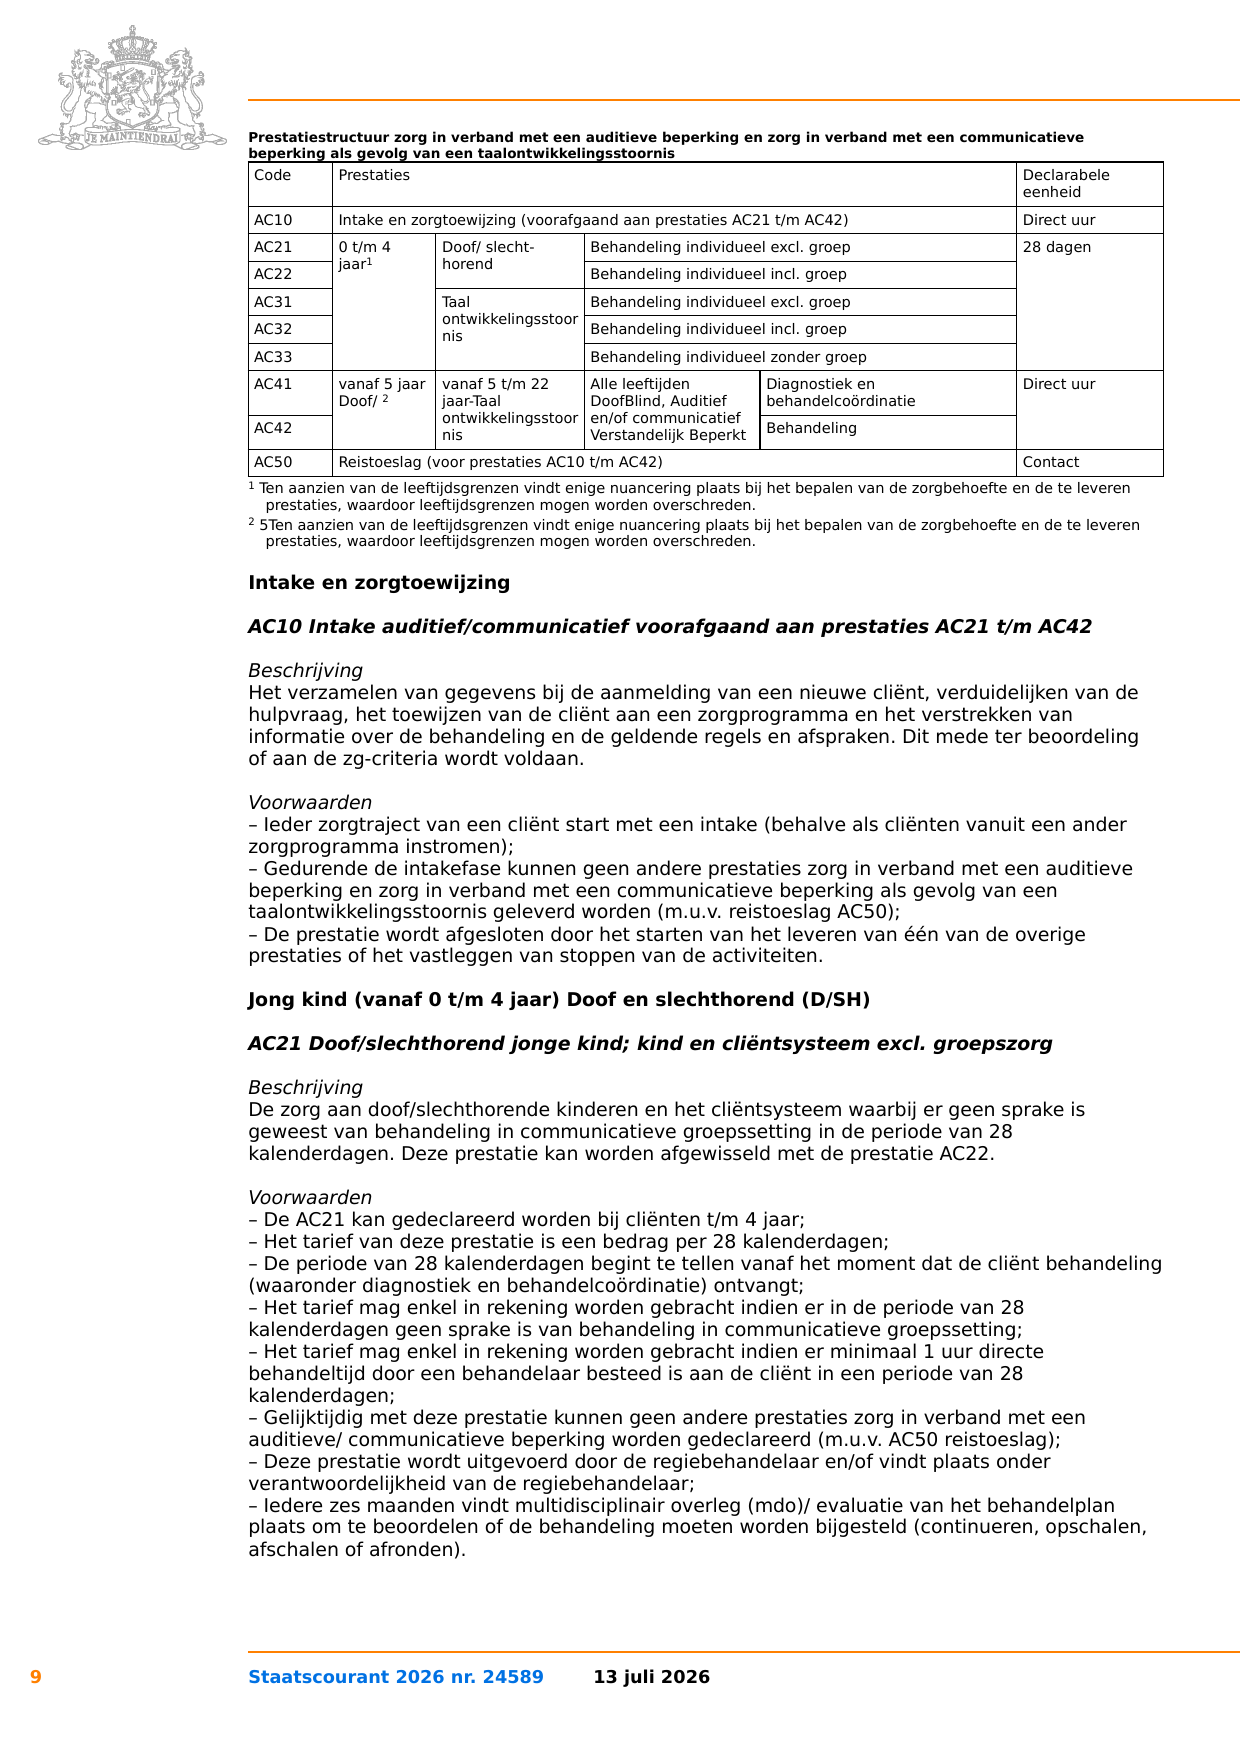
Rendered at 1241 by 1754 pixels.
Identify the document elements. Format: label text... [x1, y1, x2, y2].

text – Iedere zes maanden vindt multidisciplinair overleg (mdo)/ evaluatie van het behandelplan plaats om te beoordelen of de behandeling moeten worden bijgesteld (continueren, opschalen, afschalen of afronden). [248, 1494, 1163, 1560]
table_cell Prestaties [333, 163, 1016, 206]
text – Gelijktijdig met deze prestatie kunnen geen andere prestaties zorg in verband met een auditieve/ communicatieve beperking worden gedeclareerd (m.u.v. AC50 reistoeslag); [248, 1407, 1163, 1451]
table_cell Reistoeslag (voor prestaties AC10 t/m AC42) [333, 450, 1016, 476]
text De zorg aan doof/slechthorende kinderen en het cliëntsysteem waarbij er geen sprake is geweest van behandeling in communicatieve groepssetting in de periode van 28 kalenderdagen. Deze prestatie kan worden afgewisseld met de prestatie AC22. [248, 1099, 1163, 1165]
table_cell Alle leeftijden DoofBlind, Auditief en/of communicatief Verstandelijk Beperkt [585, 371, 759, 448]
table_cell AC22 [249, 262, 332, 288]
text – De prestatie wordt afgesloten door het starten van het leveren van één van de overige prestaties of het vastleggen van stoppen van de activiteiten. [248, 923, 1163, 967]
text – Ieder zorgtraject van een cliënt start met een intake (behalve als cliënten vanuit een ander zorgprogramma instromen); [248, 813, 1163, 857]
subtitle Beschrijving [248, 660, 1163, 682]
table_cell 1 Ten aanzien van de leeftijdsgrenzen vindt enige nuancering plaats bij het bepalen van de zorgbehoefte en de te leveren prestaties, waardoor leeftijdsgrenzen mogen worden overschreden. 2 5Ten aanzien van de leeftijdsgrenzen vindt enige nuancering plaats bij het bepalen van de zorgbehoefte en de te leveren prestaties, waardoor leeftijdsgrenzen mogen worden overschreden. [248, 477, 1163, 550]
table_cell AC50 [249, 450, 332, 476]
table_cell Behandeling individueel incl. groep [585, 262, 1016, 288]
table_cell Diagnostiek en behandelcoördinatie [761, 371, 1016, 414]
table_cell Contact [1017, 450, 1163, 476]
text Het verzamelen van gegevens bij de aanmelding van een nieuwe cliënt, verduidelijken van de hulpvraag, het toewijzen van de cliënt aan een zorgprogramma en het verstrekken van informatie over de behandeling en de geldende regels en afspraken. Dit mede ter beoordeling of aan de zg-criteria wordt voldaan. [248, 682, 1163, 770]
table_cell AC32 [249, 316, 332, 343]
table_cell AC21 [249, 234, 332, 261]
table_cell Direct uur [1017, 207, 1163, 233]
table_cell 0 t/m 4 jaar1 [333, 234, 435, 370]
text – Het tarief mag enkel in rekening worden gebracht indien er in de periode van 28 kalenderdagen geen sprake is van behandeling in communicatieve groepssetting; [248, 1297, 1163, 1341]
table_cell Declarabele eenheid [1017, 163, 1163, 206]
table_cell AC31 [249, 289, 332, 315]
text – Gedurende de intakefase kunnen geen andere prestaties zorg in verband met een auditieve beperking en zorg in verband met een communicatieve beperking als gevolg van een taalontwikkelingsstoornis geleverd worden (m.u.v. reistoeslag AC50); [248, 857, 1163, 923]
table_header Prestatiestructuur zorg in verband met een auditieve beperking en zorg in verband met een communicatieve beperking als gevolg van een taalontwikkelingsstoornis [248, 130, 1163, 161]
table_cell Behandeling individueel incl. groep [585, 316, 1016, 343]
table_cell Doof/ slecht-horend [436, 234, 584, 288]
subtitle AC10 Intake auditief/communicatief voorafgaand aan prestaties AC21 t/m AC42 [248, 616, 1163, 638]
table_cell Behandeling individueel excl. groep [585, 289, 1016, 315]
text – Deze prestatie wordt uitgevoerd door de regiebehandelaar en/of vindt plaats onder verantwoordelijkheid van de regiebehandelaar; [248, 1451, 1163, 1494]
table_cell Taal ontwikkelingsstoornis [436, 289, 584, 370]
table_cell AC33 [249, 344, 332, 370]
table_cell AC41 [249, 371, 332, 414]
text – Het tarief mag enkel in rekening worden gebracht indien er minimaal 1 uur directe behandeltijd door een behandelaar besteed is aan de cliënt in een periode van 28 kalenderdagen; [248, 1341, 1163, 1407]
table_cell vanaf 5 jaar Doof/ 2 [333, 371, 435, 448]
text – De AC21 kan gedeclareerd worden bij cliënten t/m 4 jaar; [248, 1209, 1163, 1231]
table_cell Code [249, 163, 332, 206]
table_cell Behandeling [761, 416, 1016, 448]
table_cell AC10 [249, 207, 332, 233]
subtitle AC21 Doof/slechthorend jonge kind; kind en cliëntsysteem excl. groepszorg [248, 1033, 1163, 1055]
table_cell Direct uur [1017, 371, 1163, 448]
table_cell vanaf 5 t/m 22 jaar-Taal ontwikkelingsstoornis [436, 371, 584, 448]
picture [38, 25, 227, 150]
table_cell Behandeling individueel zonder groep [585, 344, 1016, 370]
subtitle Voorwaarden [248, 1187, 1163, 1209]
subtitle Beschrijving [248, 1077, 1163, 1099]
table_cell AC42 [249, 416, 332, 448]
table_cell Behandeling individueel excl. groep [585, 234, 1016, 261]
table_cell 28 dagen [1017, 234, 1163, 370]
text – De periode van 28 kalenderdagen begint te tellen vanaf het moment dat de cliënt behandeling (waaronder diagnostiek en behandelcoördinatie) ontvangt; [248, 1253, 1163, 1297]
text – Het tarief van deze prestatie is een bedrag per 28 kalenderdagen; [248, 1231, 1163, 1253]
subtitle Voorwaarden [248, 792, 1163, 813]
table_cell Intake en zorgtoewijzing (voorafgaand aan prestaties AC21 t/m AC42) [333, 207, 1016, 233]
subtitle Intake en zorgtoewijzing [248, 572, 1163, 594]
subtitle Jong kind (vanaf 0 t/m 4 jaar) Doof en slechthorend (D/SH) [248, 989, 1163, 1011]
